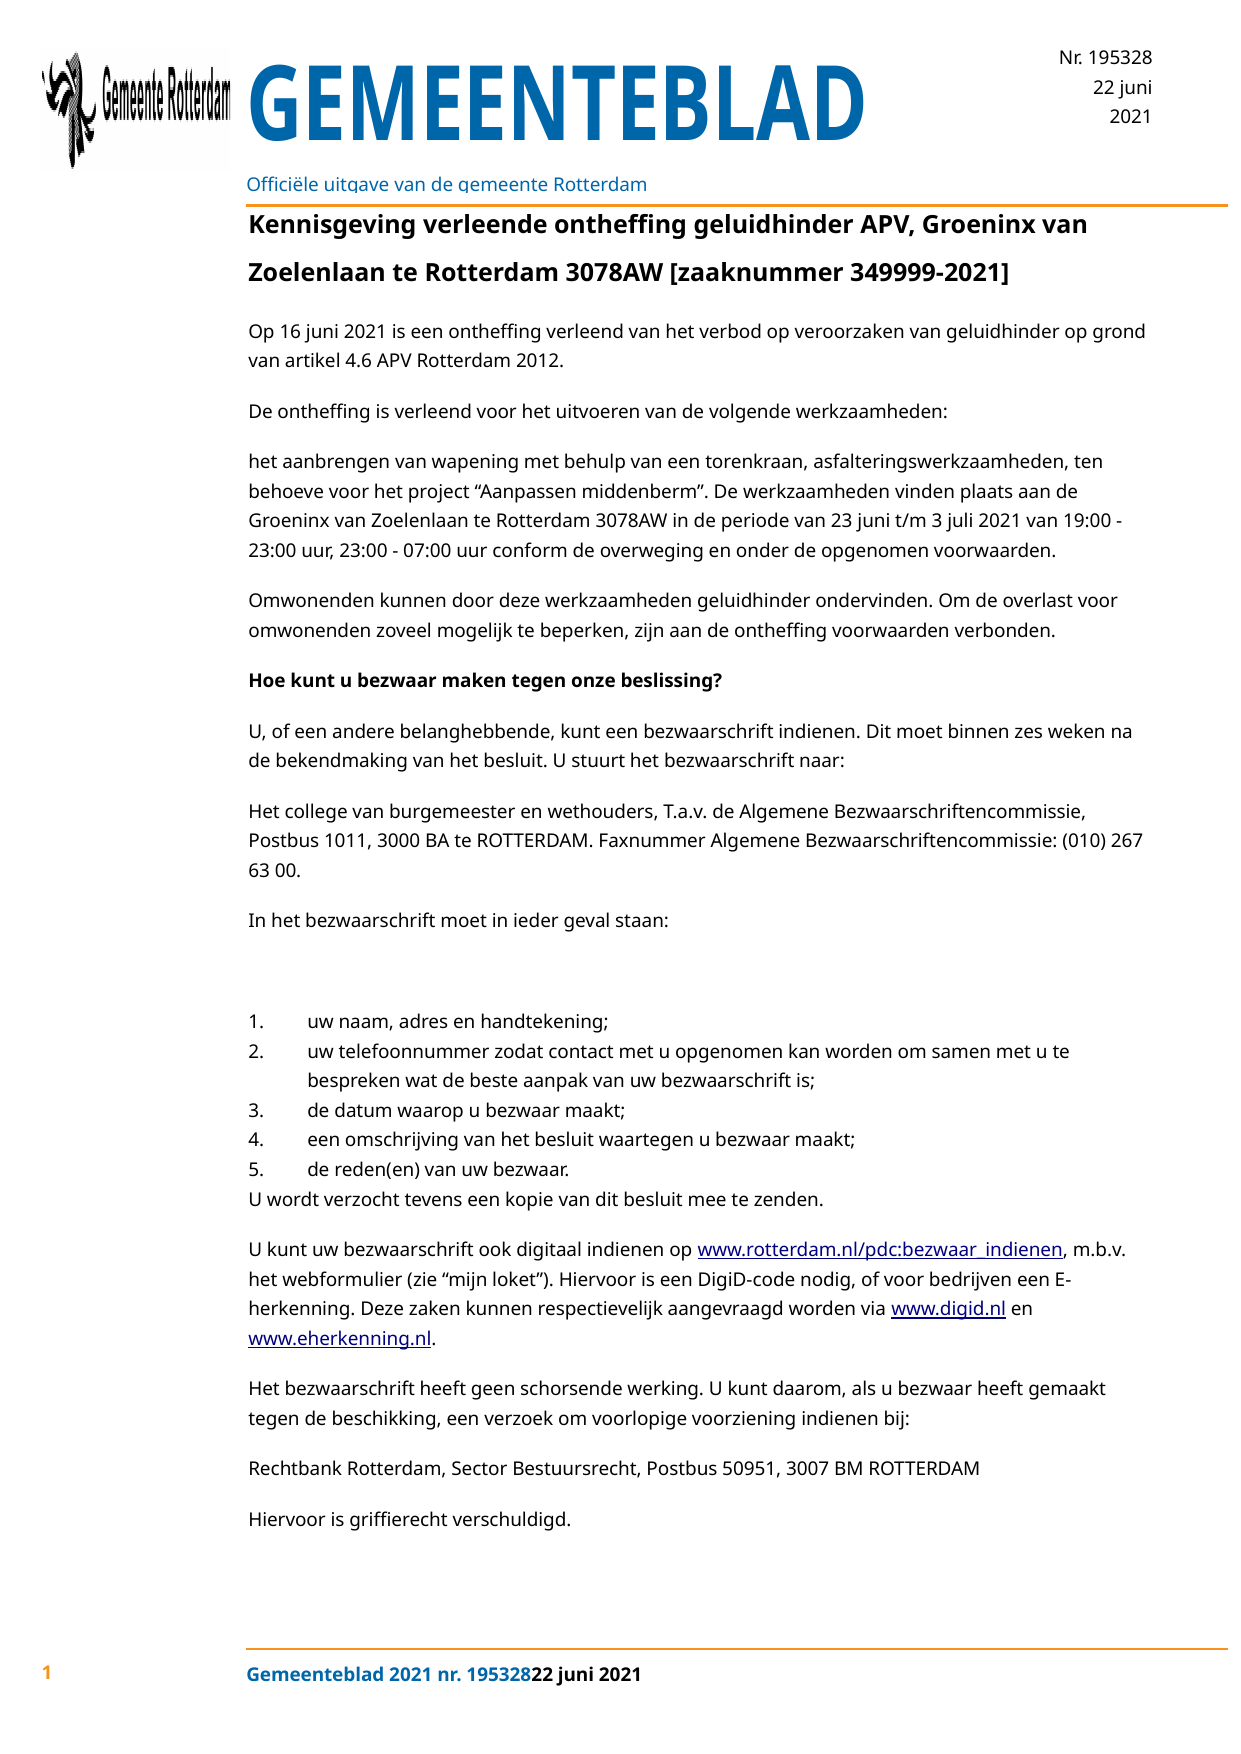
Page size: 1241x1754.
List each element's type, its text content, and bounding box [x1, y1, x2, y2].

text Het college van burgemeester en wethouders, T.a.v. de Algemene Bezwaarschriftencommissie, Postbus 1011, 3000 BA te ROTTERDAM. Faxnummer Algemene Bezwaarschriftencommissie: (010) 267 63 00. [248, 798, 1152, 883]
list de reden(en) van uw bezwaar. [248, 1156, 1152, 1182]
text het aanbrengen van wapening met behulp van een torenkraan, asfalteringswerkzaamheden, ten behoeve voor het project “Aanpassen middenberm”. De werkzaamheden vinden plaats aan de Groeninx van Zoelenlaan te Rotterdam 3078AW in de periode van 23 juni t/m 3 juli 2021 van 19:00 - 23:00 uur, 23:00 - 07:00 uur conform de overweging en onder de opgenomen voorwaarden. [248, 448, 1152, 563]
text U wordt verzocht tevens een kopie van dit besluit mee te zenden. [248, 1186, 1152, 1212]
text Het bezwaarschrift heeft geen schorsende werking. U kunt daarom, als u bezwaar heeft gemaakt tegen de beschikking, een verzoek om voorlopige voorziening indienen bij: [248, 1375, 1152, 1431]
list uw telefoonnummer zodat contact met u opgenomen kan worden om samen met u te bespreken wat de beste aanpak van uw bezwaarschrift is; [248, 1038, 1152, 1093]
text Kennisgeving verleende ontheffing geluidhinder APV, Groeninx van Zoelenlaan te Rotterdam 3078AW [zaaknummer 349999-2021] [248, 207, 1152, 288]
picture [41, 47, 231, 172]
text In het bezwaarschrift moet in ieder geval staan: [248, 907, 1152, 933]
text Hiervoor is griffierecht verschuldigd. [248, 1506, 1152, 1532]
text Hoe kunt u bezwaar maken tegen onze beslissing? [248, 667, 1152, 693]
text Omwonenden kunnen door deze werkzaamheden geluidhinder ondervinden. Om de overlast voor omwonenden zoveel mogelijk te beperken, zijn aan de ontheffing voorwaarden verbonden. [248, 587, 1152, 643]
text Op 16 juni 2021 is een ontheffing verleend van het verbod op veroorzaken van geluidhinder op grond van artikel 4.6 APV Rotterdam 2012. [248, 318, 1152, 373]
list een omschrijving van het besluit waartegen u bezwaar maakt; [248, 1127, 1152, 1152]
list de datum waarop u bezwaar maakt; [248, 1097, 1152, 1123]
text U, of een andere belanghebbende, kunt een bezwaarschrift indienen. Dit moet binnen zes weken na de bekendmaking van het besluit. U stuurt het bezwaarschrift naar: [248, 718, 1152, 773]
list uw naam, adres en handtekening; [248, 1008, 1152, 1034]
text De ontheffing is verleend voor het uitvoeren van de volgende werkzaamheden: [248, 398, 1152, 424]
text Rechtbank Rotterdam, Sector Bestuursrecht, Postbus 50951, 3007 BM ROTTERDAM [248, 1455, 1152, 1481]
text U kunt uw bezwaarschrift ook digitaal indienen op www.rotterdam.nl/pdc:bezwaar_indienen, m.b.v. het webformulier (zie “mijn loket”). Hiervoor is een DigiD-code nodig, of voor bedrijven een E-herkenning. Deze zaken kunnen respectievelijk aangevraagd worden via www.digid.nl en www.eherkenning.nl. [248, 1236, 1152, 1351]
